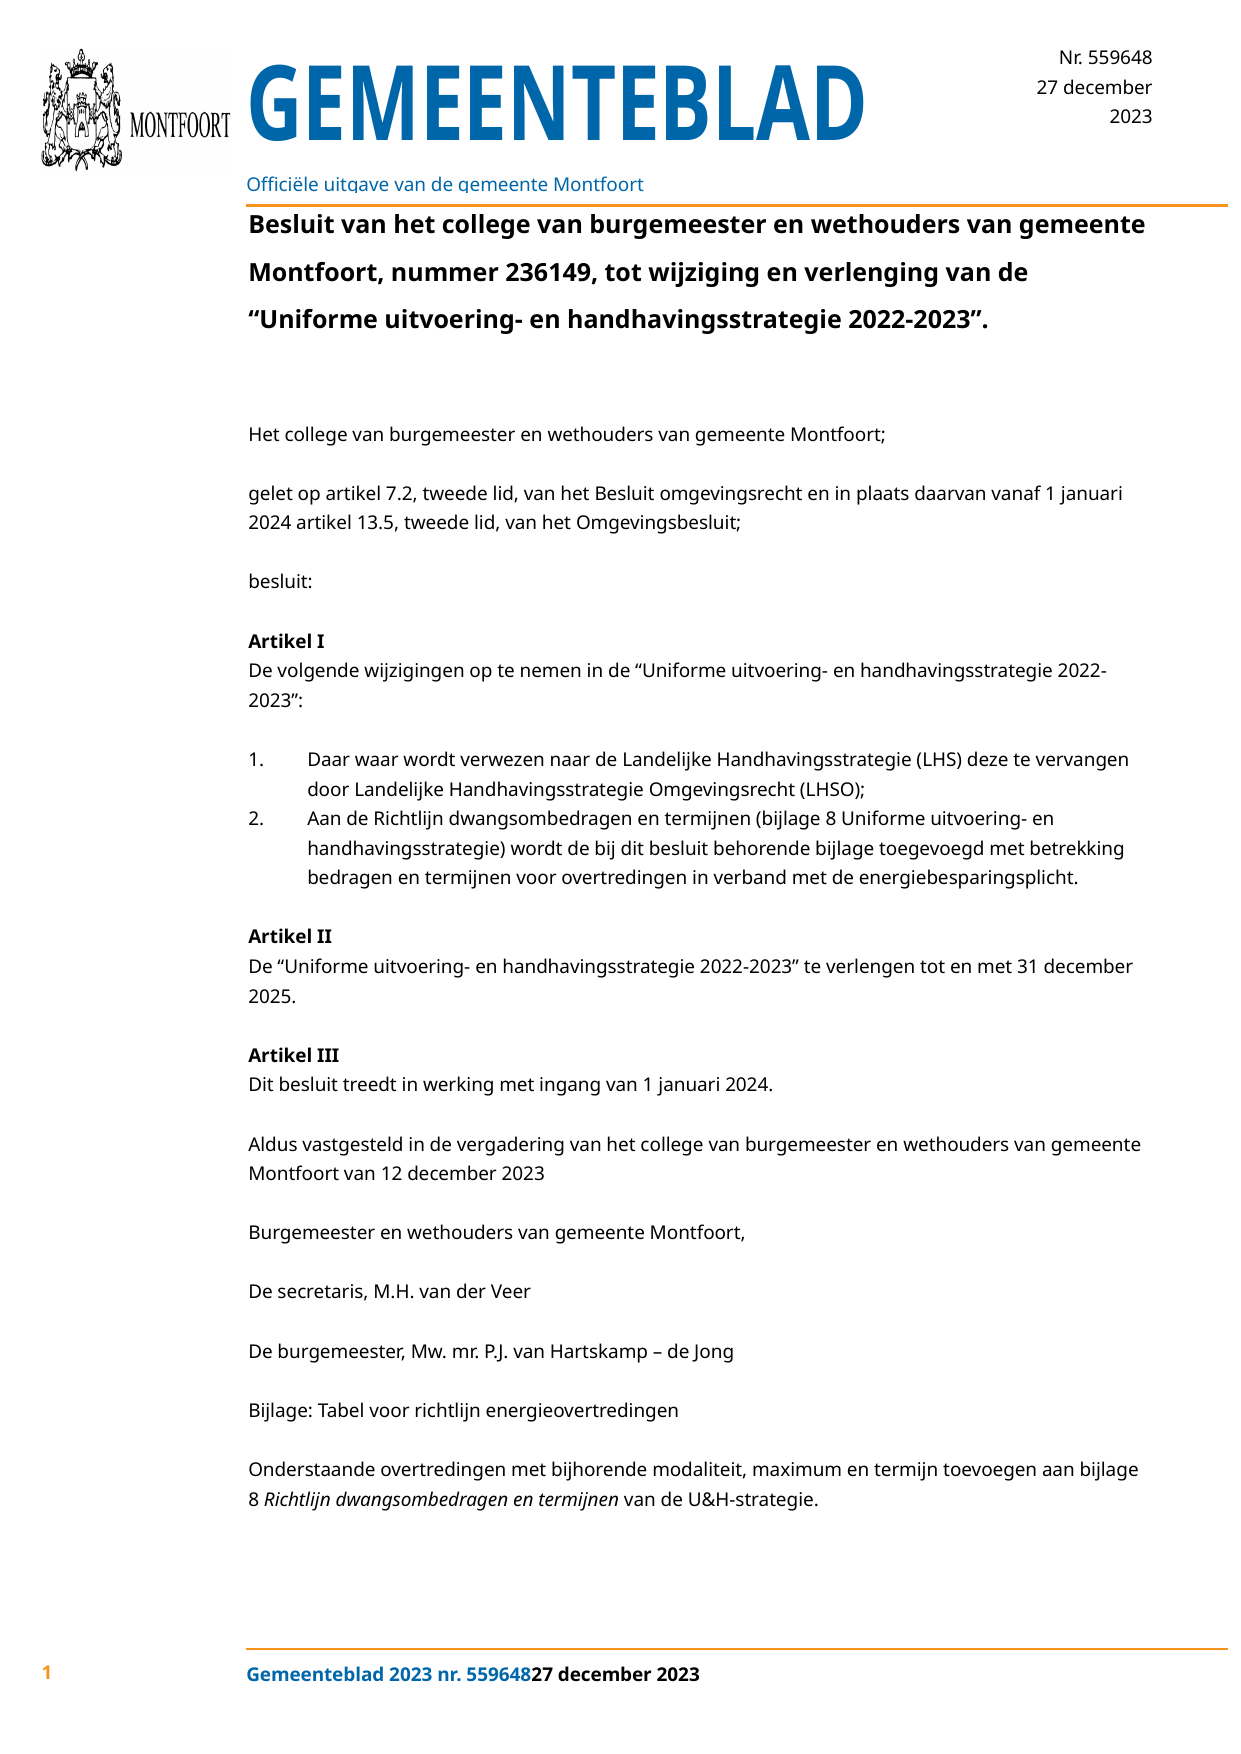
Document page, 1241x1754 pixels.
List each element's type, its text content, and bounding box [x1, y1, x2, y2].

text De secretaris, M.H. van der Veer [248, 1279, 1152, 1304]
text gelet op artikel 7.2, tweede lid, van het Besluit omgevingsrecht en in plaats daarvan vanaf 1 januari 2024 artikel 13.5, tweede lid, van het Omgevingsbesluit; [248, 480, 1152, 535]
text Bijlage: Tabel voor richtlijn energieovertredingen [248, 1397, 1152, 1423]
text Besluit van het college van burgemeester en wethouders van gemeente Montfoort, nummer 236149, tot wijziging en verlenging van de “Uniforme uitvoering- en handhavingsstrategie 2022-2023”. [248, 207, 1152, 336]
text Aldus vastgesteld in de vergadering van het college van burgemeester en wethouders van gemeente Montfoort van ­­­­­­12 december 2023 [248, 1131, 1152, 1186]
text Artikel III [248, 1042, 1152, 1068]
list Aan de Richtlijn dwangsombedragen en termijnen (bijlage 8 Uniforme uitvoering- en handhavingsstrategie) wordt de bij dit besluit behorende bijlage toegevoegd met betrekking bedragen en termijnen voor overtredingen in verband met de energiebesparingsplicht. [248, 805, 1152, 890]
text Artikel I [248, 628, 1152, 654]
text De “Uniforme uitvoering- en handhavingsstrategie 2022-2023” te verlengen tot en met 31 december 2025. [248, 953, 1152, 1009]
text De volgende wijzigingen op te nemen in de “Uniforme uitvoering- en handhavingsstrategie 2022-2023”: [248, 657, 1152, 713]
list Daar waar wordt verwezen naar de Landelijke Handhavingsstrategie (LHS) deze te vervangen door Landelijke Handhavingsstrategie Omgevingsrecht (LHSO); [248, 746, 1152, 802]
text besluit: [248, 569, 1152, 594]
text Artikel II [248, 924, 1152, 949]
picture [41, 47, 231, 172]
text Burgemeester en wethouders van gemeente Montfoort, [248, 1219, 1152, 1245]
text Dit besluit treedt in werking met ingang van 1 januari 2024. [248, 1072, 1152, 1097]
text Het college van burgemeester en wethouders van gemeente Montfoort; [248, 421, 1152, 447]
text Onderstaande overtredingen met bijhorende modaliteit, maximum en termijn toevoegen aan bijlage 8 Richtlijn dwangsombedragen en termijnen van de U&H-strategie. [248, 1456, 1152, 1512]
text De burgemeester, Mw. mr. P.J. van Hartskamp – de Jong [248, 1338, 1152, 1364]
